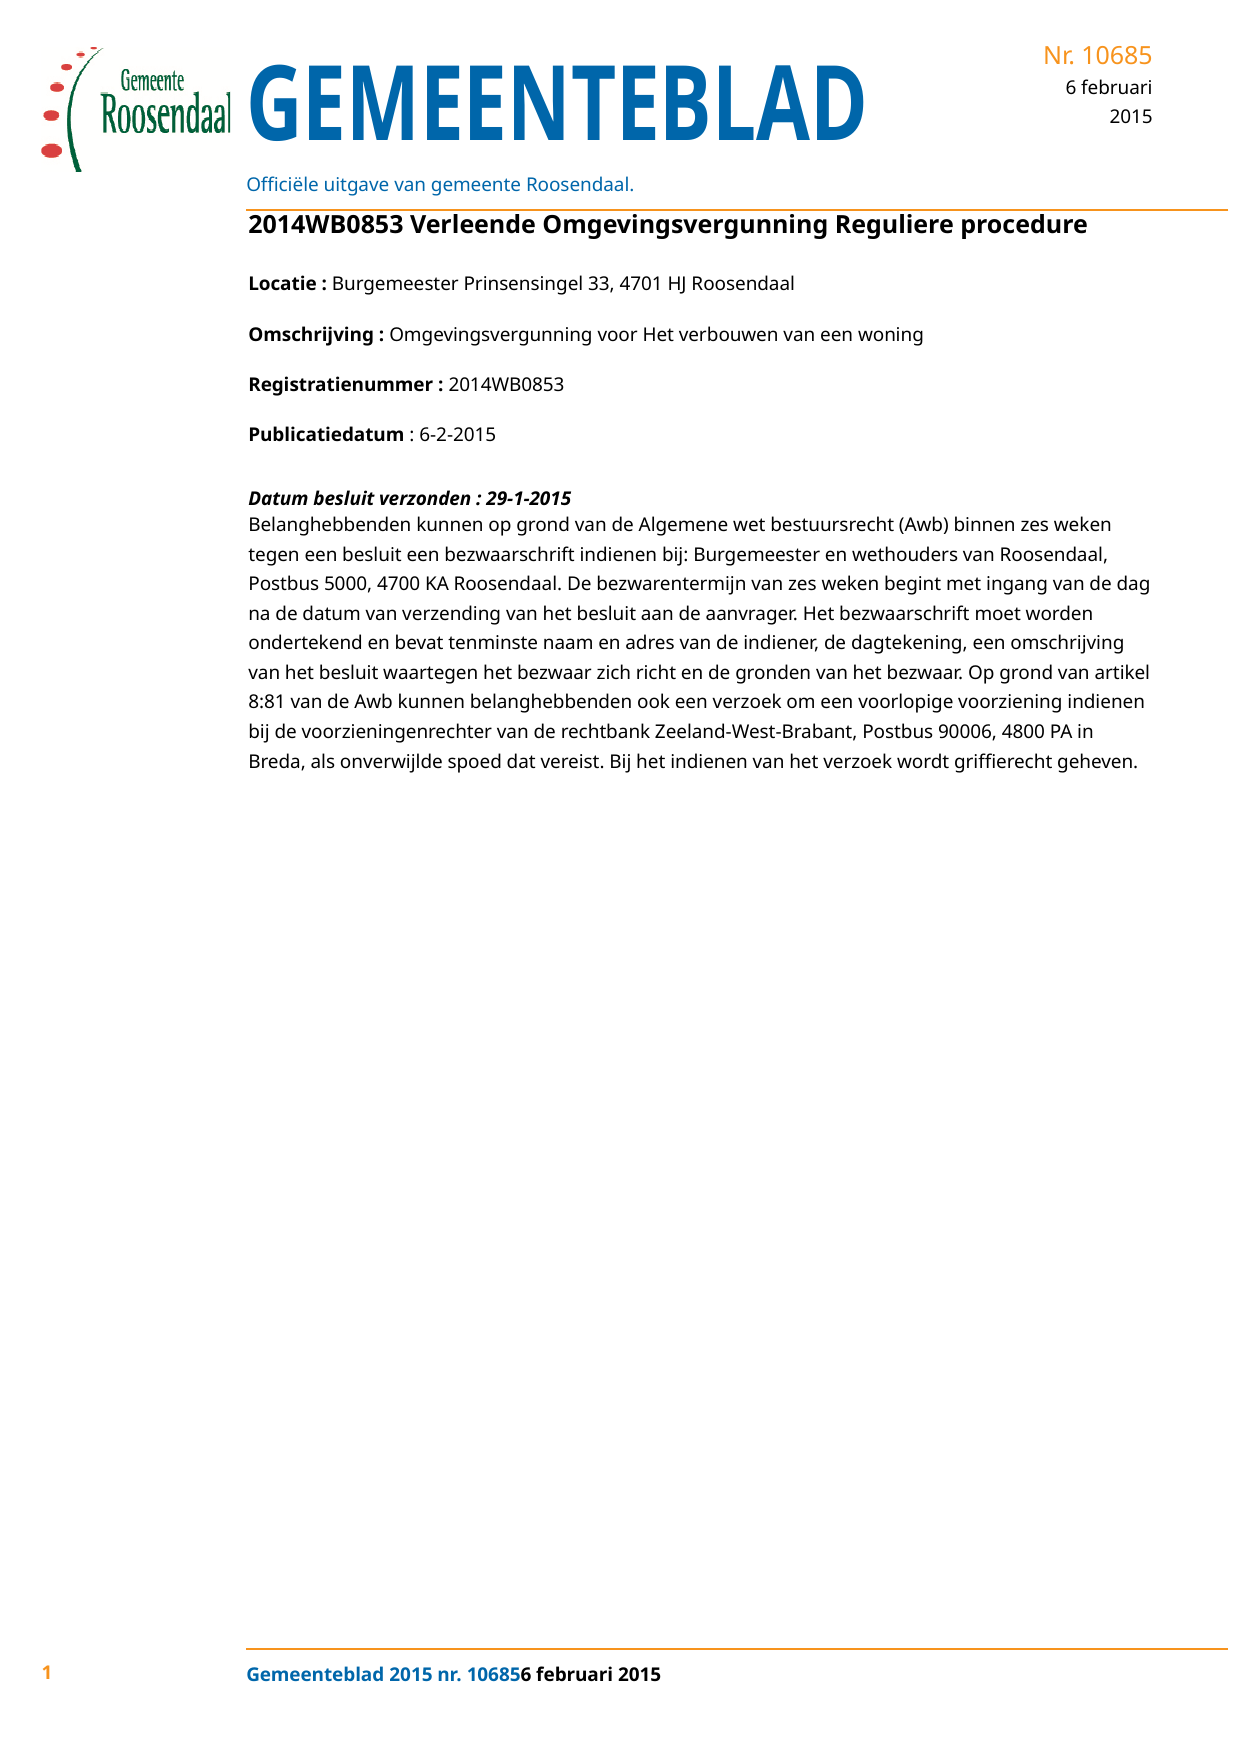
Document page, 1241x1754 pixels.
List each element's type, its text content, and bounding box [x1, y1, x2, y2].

text Locatie : Burgemeester Prinsensingel 33, 4701 HJ Roosendaal [248, 270, 1152, 296]
text Omschrijving : Omgevingsvergunning voor Het verbouwen van een woning [248, 321, 1152, 346]
picture [41, 47, 231, 172]
text Belanghebbenden kunnen op grond van de Algemene wet bestuursrecht (Awb) binnen zes weken tegen een besluit een bezwaarschrift indienen bij: Burgemeester en wethouders van Roosendaal, Postbus 5000, 4700 KA Roosendaal. De bezwarentermijn van zes weken begint met ingang van de dag na de datum van verzending van het besluit aan de aanvrager. Het bezwaarschrift moet worden ondertekend en bevat tenminste naam en adres van de indiener, de dagtekening, een omschrijving van het besluit waartegen het bezwaar zich richt en de gronden van het bezwaar. Op grond van artikel 8:81 van de Awb kunnen belanghebbenden ook een verzoek om een voorlopige voorziening indienen bij de voorzieningenrechter van de rechtbank Zeeland-West-Brabant, Postbus 90006, 4800 PA in Breda, als onverwijlde spoed dat vereist. Bij het indienen van het verzoek wordt griffierecht geheven. [248, 511, 1152, 774]
text Datum besluit verzonden : 29-1-2015 [248, 486, 1152, 511]
text Registratienummer : 2014WB0853 [248, 371, 1152, 397]
text Publicatiedatum : 6-2-2015 [248, 422, 1152, 447]
text 2014WB0853 Verleende Omgevingsvergunning Reguliere procedure [248, 211, 1152, 241]
